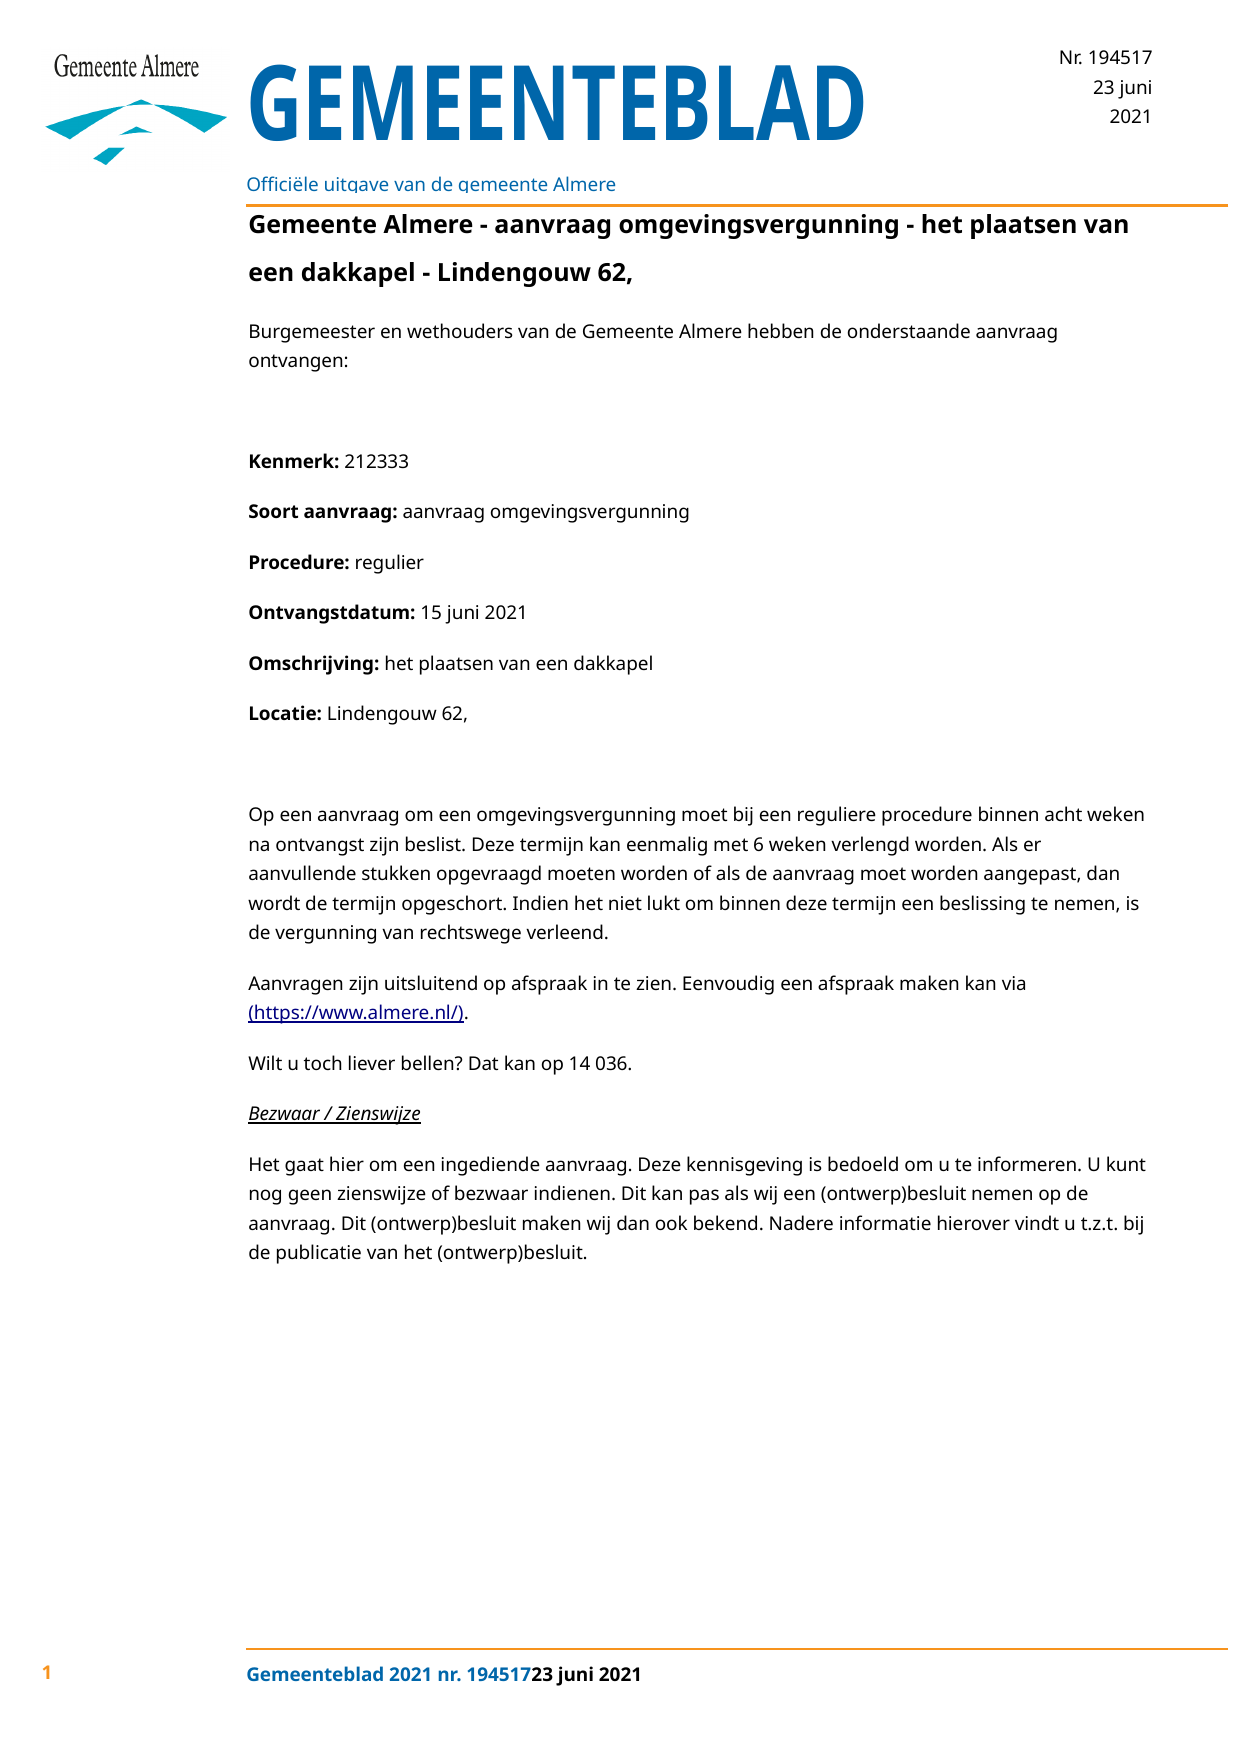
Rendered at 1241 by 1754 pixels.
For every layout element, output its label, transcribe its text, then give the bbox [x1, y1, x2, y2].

text Ontvangstdatum: 15 juni 2021 [248, 599, 1152, 625]
text Burgemeester en wethouders van de Gemeente Almere hebben de onderstaande aanvraag ontvangen: [248, 318, 1152, 373]
text Wilt u toch liever bellen? Dat kan op 14 036. [248, 1050, 1152, 1076]
text Soort aanvraag: aanvraag omgevingsvergunning [248, 499, 1152, 524]
text Kenmerk: 212333 [248, 448, 1152, 474]
text Bezwaar / Zienswijze [248, 1100, 1152, 1126]
text Het gaat hier om een ingediende aanvraag. Deze kennisgeving is bedoeld om u te informeren. U kunt nog geen zienswijze of bezwaar indienen. Dit kan pas als wij een (ontwerp)besluit nemen op de aanvraag. Dit (ontwerp)besluit maken wij dan ook bekend. Nadere informatie hierover vindt u t.z.t. bij de publicatie van het (ontwerp)besluit. [248, 1151, 1152, 1265]
text Locatie: Lindengouw 62, [248, 700, 1152, 726]
text Omschrijving: het plaatsen van een dakkapel [248, 650, 1152, 676]
picture [41, 47, 231, 172]
text Op een aanvraag om een omgevingsvergunning moet bij een reguliere procedure binnen acht weken na ontvangst zijn beslist. Deze termijn kan eenmalig met 6 weken verlengd worden. Als er aanvullende stukken opgevraagd moeten worden of als de aanvraag moet worden aangepast, dan wordt de termijn opgeschort. Indien het niet lukt om binnen deze termijn een beslissing te nemen, is de vergunning van rechtswege verleend. [248, 801, 1152, 945]
text Aanvragen zijn uitsluitend op afspraak in te zien. Eenvoudig een afspraak maken kan via (https://www.almere.nl/). [248, 970, 1152, 1025]
text Gemeente Almere - aanvraag omgevingsvergunning - het plaatsen van een dakkapel - Lindengouw 62, [248, 207, 1152, 288]
text Procedure: regulier [248, 549, 1152, 575]
